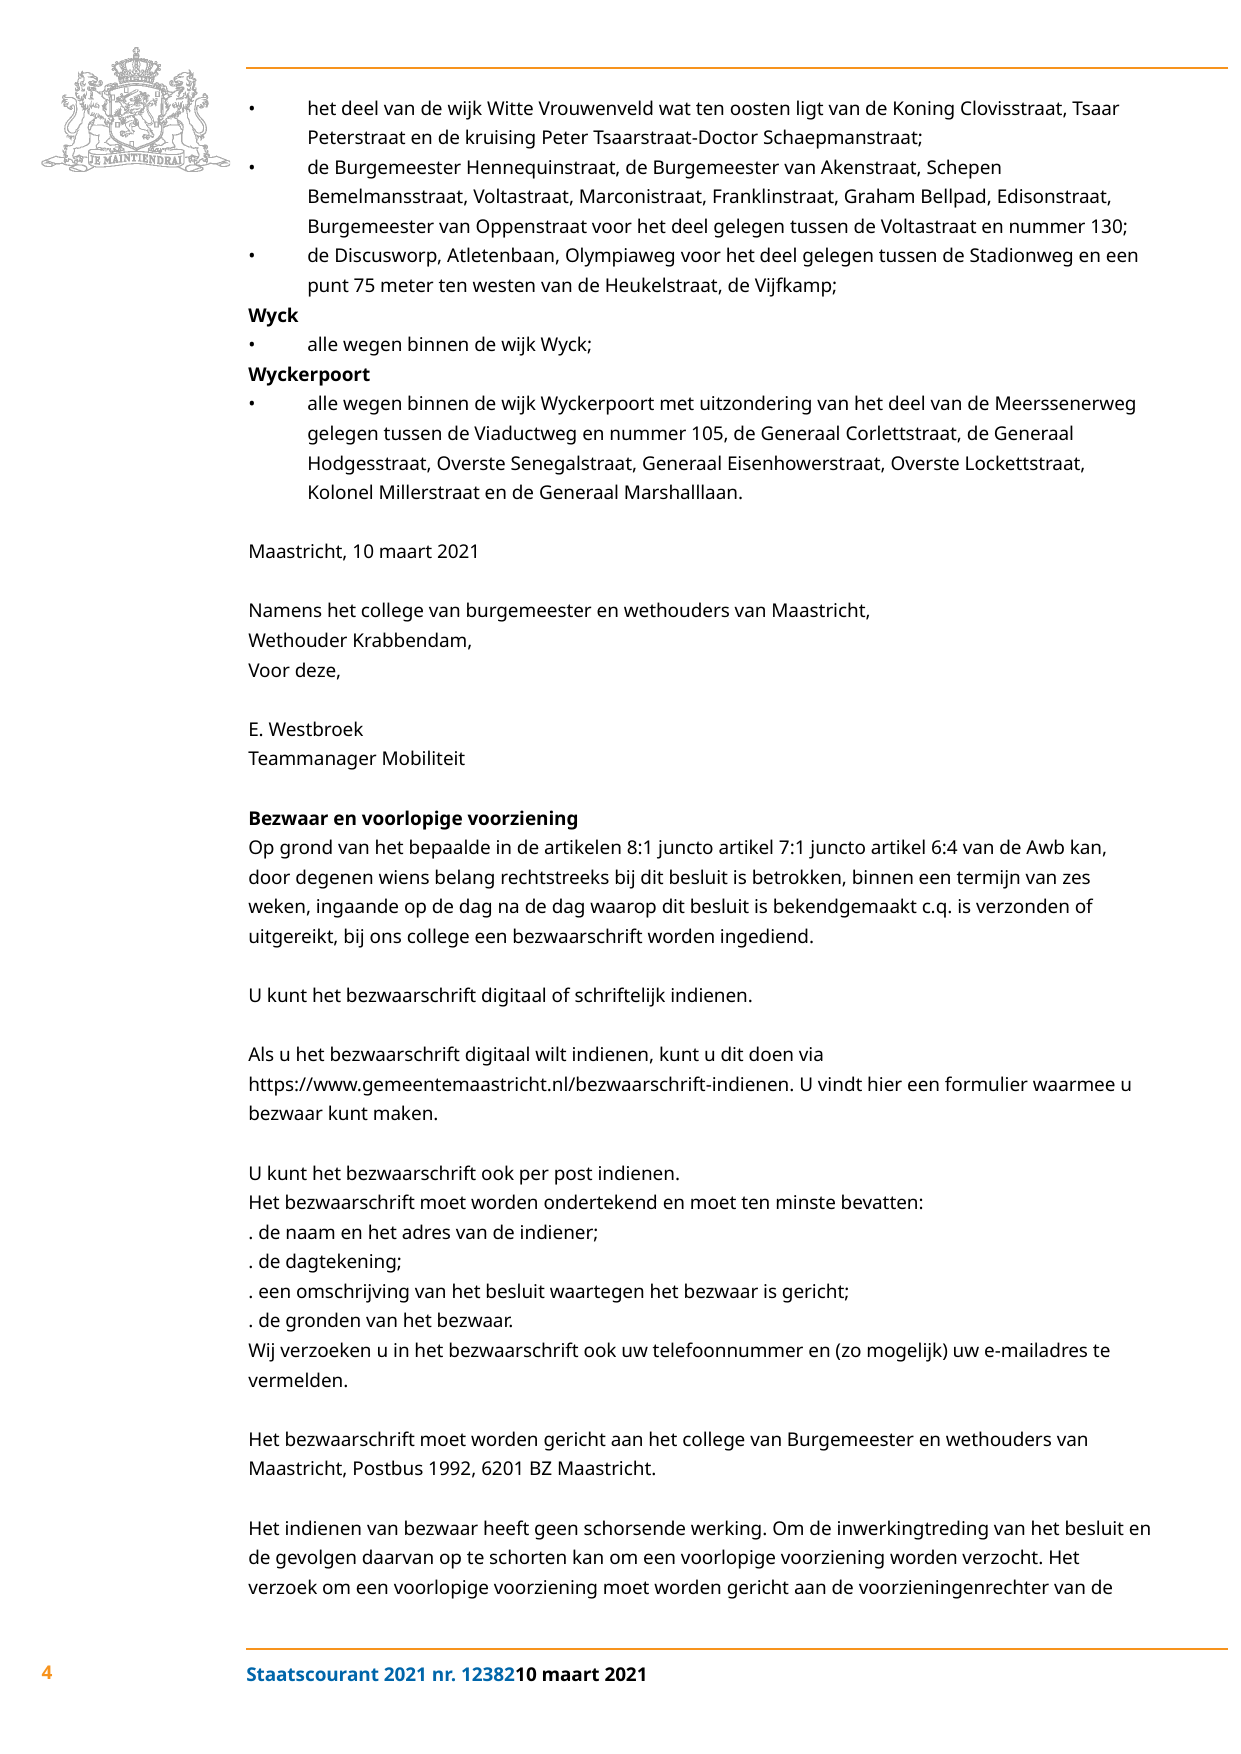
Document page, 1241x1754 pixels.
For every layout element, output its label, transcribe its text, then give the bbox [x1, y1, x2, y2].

text . de gronden van het bezwaar. [248, 1308, 1152, 1333]
text Wyckerpoort [248, 361, 1152, 387]
list de Discusworp, Atletenbaan, Olympiaweg voor het deel gelegen tussen de Stadionweg en een punt 75 meter ten westen van de Heukelstraat, de Vijfkamp; [248, 243, 1152, 298]
text . een omschrijving van het besluit waartegen het bezwaar is gericht; [248, 1278, 1152, 1304]
list het deel van de wijk Witte Vrouwenveld wat ten oosten ligt van de Koning Clovisstraat, Tsaar Peterstraat en de kruising Peter Tsaarstraat-Doctor Schaepmanstraat; [248, 95, 1152, 150]
text Als u het bezwaarschrift digitaal wilt indienen, kunt u dit doen via https://www.gemeentemaastricht.nl/bezwaarschrift-indienen. U vindt hier een formulier waarmee u bezwaar kunt maken. [248, 1041, 1152, 1126]
text U kunt het bezwaarschrift digitaal of schriftelijk indienen. [248, 982, 1152, 1008]
text . de naam en het adres van de indiener; [248, 1219, 1152, 1245]
text Het indienen van bezwaar heeft geen schorsende werking. Om de inwerkingtreding van het besluit en de gevolgen daarvan op te schorten kan om een voorlopige voorziening worden verzocht. Het verzoek om een voorlopige voorziening moet worden gericht aan de voorzieningenrechter van de [248, 1515, 1152, 1600]
text Bezwaar en voorlopige voorziening [248, 805, 1152, 831]
text . de dagtekening; [248, 1248, 1152, 1274]
text Namens het college van burgemeester en wethouders van Maastricht, [248, 598, 1152, 623]
list alle wegen binnen de wijk Wyckerpoort met uitzondering van het deel van de Meerssenerweg gelegen tussen de Viaductweg en nummer 105, de Generaal Corlettstraat, de Generaal Hodgesstraat, Overste Senegalstraat, Generaal Eisenhowerstraat, Overste Lockettstraat, Kolonel Millerstraat en de Generaal Marshalllaan. [248, 391, 1152, 505]
picture [41, 47, 231, 172]
text Wij verzoeken u in het bezwaarschrift ook uw telefoonnummer en (zo mogelijk) uw e-mailadres te vermelden. [248, 1337, 1152, 1393]
text Teammanager Mobiliteit [248, 746, 1152, 771]
text E. Westbroek [248, 716, 1152, 742]
list alle wegen binnen de wijk Wyck; [248, 331, 1152, 357]
text Op grond van het bepaalde in de artikelen 8:1 juncto artikel 7:1 juncto artikel 6:4 van de Awb kan, door degenen wiens belang rechtstreeks bij dit besluit is betrokken, binnen een termijn van zes weken, ingaande op de dag na de dag waarop dit besluit is bekendgemaakt c.q. is verzonden of uitgereikt, bij ons college een bezwaarschrift worden ingediend. [248, 834, 1152, 949]
text Maastricht, 10 maart 2021 [248, 538, 1152, 564]
text Wethouder Krabbendam, [248, 627, 1152, 653]
text Het bezwaarschrift moet worden ondertekend en moet ten minste bevatten: [248, 1189, 1152, 1215]
text U kunt het bezwaarschrift ook per post indienen. [248, 1160, 1152, 1186]
list de Burgemeester Hennequinstraat, de Burgemeester van Akenstraat, Schepen Bemelmansstraat, Voltastraat, Marconistraat, Franklinstraat, Graham Bellpad, Edisonstraat, Burgemeester van Oppenstraat voor het deel gelegen tussen de Voltastraat en nummer 130; [248, 154, 1152, 239]
text Het bezwaarschrift moet worden gericht aan het college van Burgemeester en wethouders van Maastricht, Postbus 1992, 6201 BZ Maastricht. [248, 1426, 1152, 1481]
text Wyck [248, 302, 1152, 328]
text Voor deze, [248, 657, 1152, 683]
